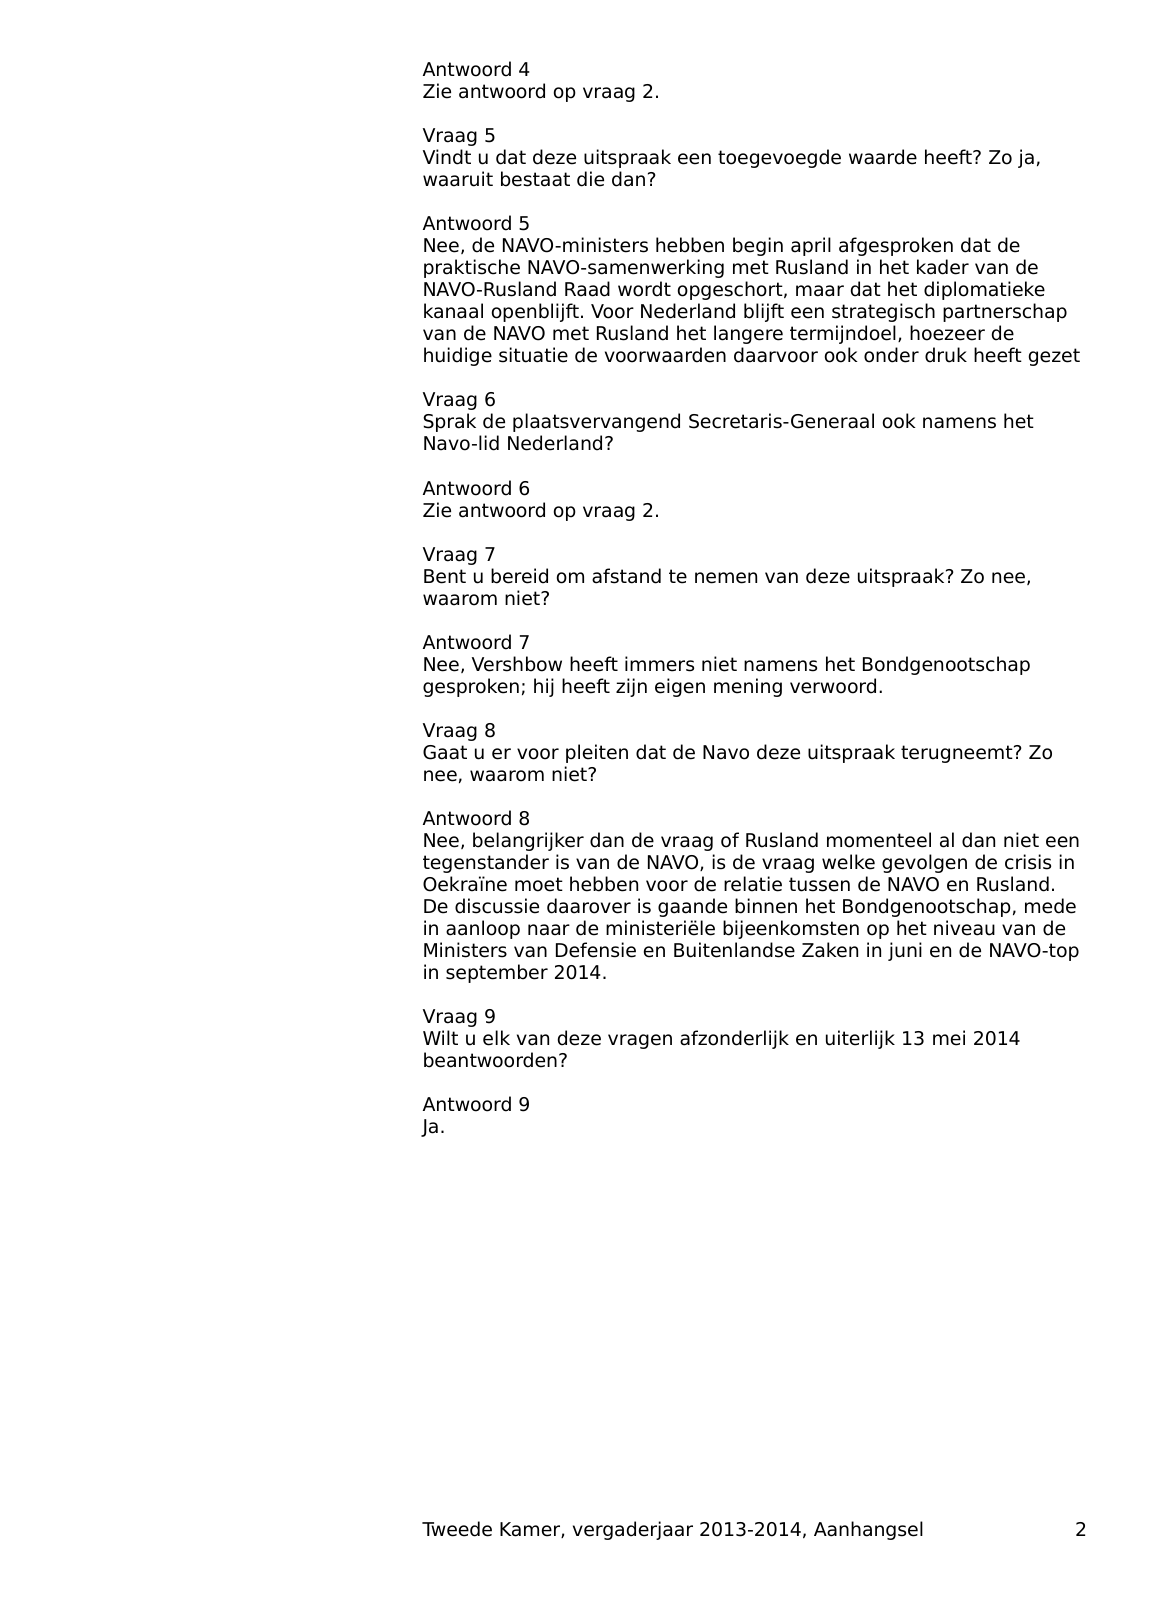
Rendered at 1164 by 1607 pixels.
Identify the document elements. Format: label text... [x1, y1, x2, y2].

text Vraag 7 [422, 544, 1087, 566]
text Zie antwoord op vraag 2. [422, 499, 1087, 521]
text Antwoord 9 [422, 1094, 1087, 1116]
text Ja. [422, 1116, 1087, 1138]
text Antwoord 7 [422, 632, 1087, 654]
text Vraag 9 [422, 1006, 1087, 1028]
text Antwoord 6 [422, 477, 1087, 499]
text Zie antwoord op vraag 2. [422, 81, 1087, 103]
text Vraag 5 [422, 125, 1087, 147]
text Wilt u elk van deze vragen afzonderlijk en uiterlijk 13 mei 2014 beantwoorden? [422, 1028, 1087, 1072]
text Sprak de plaatsvervangend Secretaris-Generaal ook namens het Navo-lid Nederland? [422, 411, 1087, 455]
text Bent u bereid om afstand te nemen van deze uitspraak? Zo nee, waarom niet? [422, 566, 1087, 609]
text Vindt u dat deze uitspraak een toegevoegde waarde heeft? Zo ja, waaruit bestaat die dan? [422, 147, 1087, 191]
text Nee, de NAVO-ministers hebben begin april afgesproken dat de praktische NAVO-samenwerking met Rusland in het kader van de NAVO-Rusland Raad wordt opgeschort, maar dat het diplomatieke kanaal openblijft. Voor Nederland blijft een strategisch partnerschap van de NAVO met Rusland het langere termijndoel, hoezeer de huidige situatie de voorwaarden daarvoor ook onder druk heeft gezet [422, 235, 1087, 367]
text Antwoord 8 [422, 808, 1087, 830]
text Antwoord 4 [422, 59, 1087, 81]
text Gaat u er voor pleiten dat de Navo deze uitspraak terugneemt? Zo nee, waarom niet? [422, 742, 1087, 786]
text Vraag 8 [422, 720, 1087, 742]
text Vraag 6 [422, 389, 1087, 411]
text Nee, Vershbow heeft immers niet namens het Bondgenootschap gesproken; hij heeft zijn eigen mening verwoord. [422, 654, 1087, 698]
text Nee, belangrijker dan de vraag of Rusland momenteel al dan niet een tegenstander is van de NAVO, is de vraag welke gevolgen de crisis in Oekraïne moet hebben voor de relatie tussen de NAVO en Rusland. De discussie daarover is gaande binnen het Bondgenootschap, mede in aanloop naar de ministeriële bijeenkomsten op het niveau van de Ministers van Defensie en Buitenlandse Zaken in juni en de NAVO-top in september 2014. [422, 830, 1087, 984]
text Antwoord 5 [422, 213, 1087, 235]
